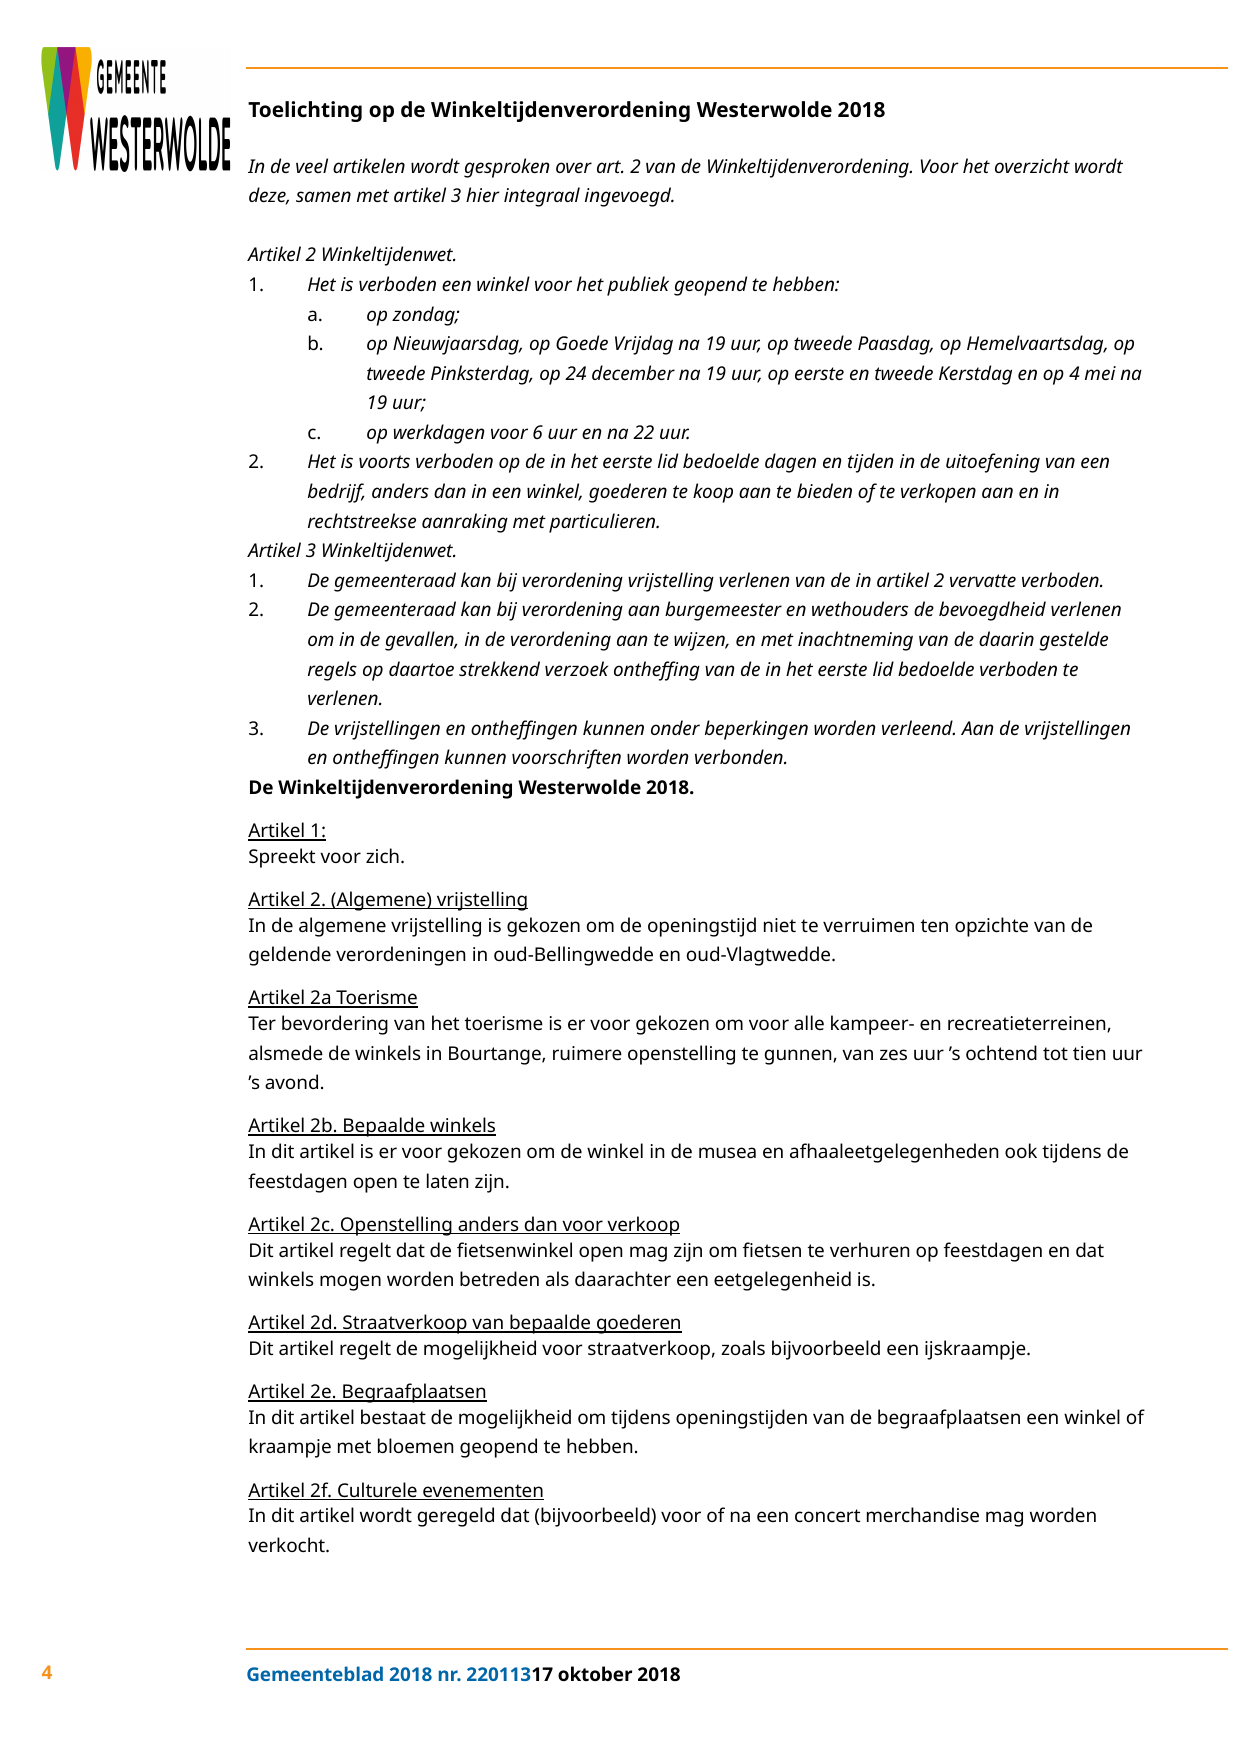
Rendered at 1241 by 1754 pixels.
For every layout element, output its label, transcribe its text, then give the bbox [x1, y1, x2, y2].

text Artikel 2a Toerisme [248, 984, 1152, 1010]
list op zondag; [307, 301, 1152, 327]
text In de veel artikelen wordt gesproken over art. 2 van de Winkeltijdenverordening. Voor het overzicht wordt deze, samen met artikel 3 hier integraal ingevoegd. [248, 153, 1152, 208]
text Dit artikel regelt dat de fietsenwinkel open mag zijn om fietsen te verhuren op feestdagen en dat winkels mogen worden betreden als daarachter een eetgelegenheid is. [248, 1237, 1152, 1292]
text Dit artikel regelt de mogelijkheid voor straatverkoop, zoals bijvoorbeeld een ijskraampje. [248, 1335, 1152, 1361]
text Artikel 2e. Begraafplaatsen [248, 1378, 1152, 1404]
text Toelichting op de Winkeltijdenverordening Westerwolde 2018 [248, 95, 1152, 123]
text Artikel 2. (Algemene) vrijstelling [248, 886, 1152, 912]
text De Winkeltijdenverordening Westerwolde 2018. [248, 774, 1152, 800]
list Het is voorts verboden op de in het eerste lid bedoelde dagen en tijden in de uitoefening van een bedrijf, anders dan in een winkel, goederen te koop aan te bieden of te verkopen aan en in rechtstreekse aanraking met particulieren. [248, 449, 1152, 534]
list op werkdagen voor 6 uur en na 22 uur. [307, 419, 1152, 445]
text In dit artikel wordt geregeld dat (bijvoorbeeld) voor of na een concert merchandise mag worden verkocht. [248, 1502, 1152, 1558]
text In dit artikel bestaat de mogelijkheid om tijdens openingstijden van de begraafplaatsen een winkel of kraampje met bloemen geopend te hebben. [248, 1404, 1152, 1459]
text Artikel 2 Winkeltijdenwet. [248, 242, 1152, 267]
list op Nieuwjaarsdag, op Goede Vrijdag na 19 uur, op tweede Paasdag, op Hemelvaartsdag, op tweede Pinksterdag, op 24 december na 19 uur, op eerste en tweede Kerstdag en op 4 mei na 19 uur; [307, 330, 1152, 415]
list De gemeenteraad kan bij verordening aan burgemeester en wethouders de bevoegdheid verlenen om in de gevallen, in de verordening aan te wijzen, en met inachtneming van de daarin gestelde regels op daartoe strekkend verzoek ontheffing van de in het eerste lid bedoelde verboden te verlenen. [248, 597, 1152, 711]
text In de algemene vrijstelling is gekozen om de openingstijd niet te verruimen ten opzichte van de geldende verordeningen in oud-Bellingwedde en oud-Vlagtwedde. [248, 912, 1152, 967]
text In dit artikel is er voor gekozen om de winkel in de musea en afhaaleetgelegenheden ook tijdens de feestdagen open te laten zijn. [248, 1138, 1152, 1194]
text Spreekt voor zich. [248, 843, 1152, 869]
list De vrijstellingen en ontheffingen kunnen onder beperkingen worden verleend. Aan de vrijstellingen en ontheffingen kunnen voorschriften worden verbonden. [248, 715, 1152, 770]
text Artikel 1: [248, 817, 1152, 843]
text Artikel 3 Winkeltijdenwet. [248, 537, 1152, 563]
text Artikel 2f. Culturele evenementen [248, 1477, 1152, 1502]
text Artikel 2d. Straatverkoop van bepaalde goederen [248, 1309, 1152, 1335]
text Ter bevordering van het toerisme is er voor gekozen om voor alle kampeer- en recreatieterreinen, alsmede de winkels in Bourtange, ruimere openstelling te gunnen, van zes uur ’s ochtend tot tien uur ’s avond. [248, 1010, 1152, 1095]
list Het is verboden een winkel voor het publiek geopend te hebben: [248, 271, 1152, 297]
list De gemeenteraad kan bij verordening vrijstelling verlenen van de in artikel 2 vervatte verboden. [248, 567, 1152, 593]
text Artikel 2c. Openstelling anders dan voor verkoop [248, 1211, 1152, 1237]
text Artikel 2b. Bepaalde winkels [248, 1113, 1152, 1138]
picture [41, 47, 231, 172]
